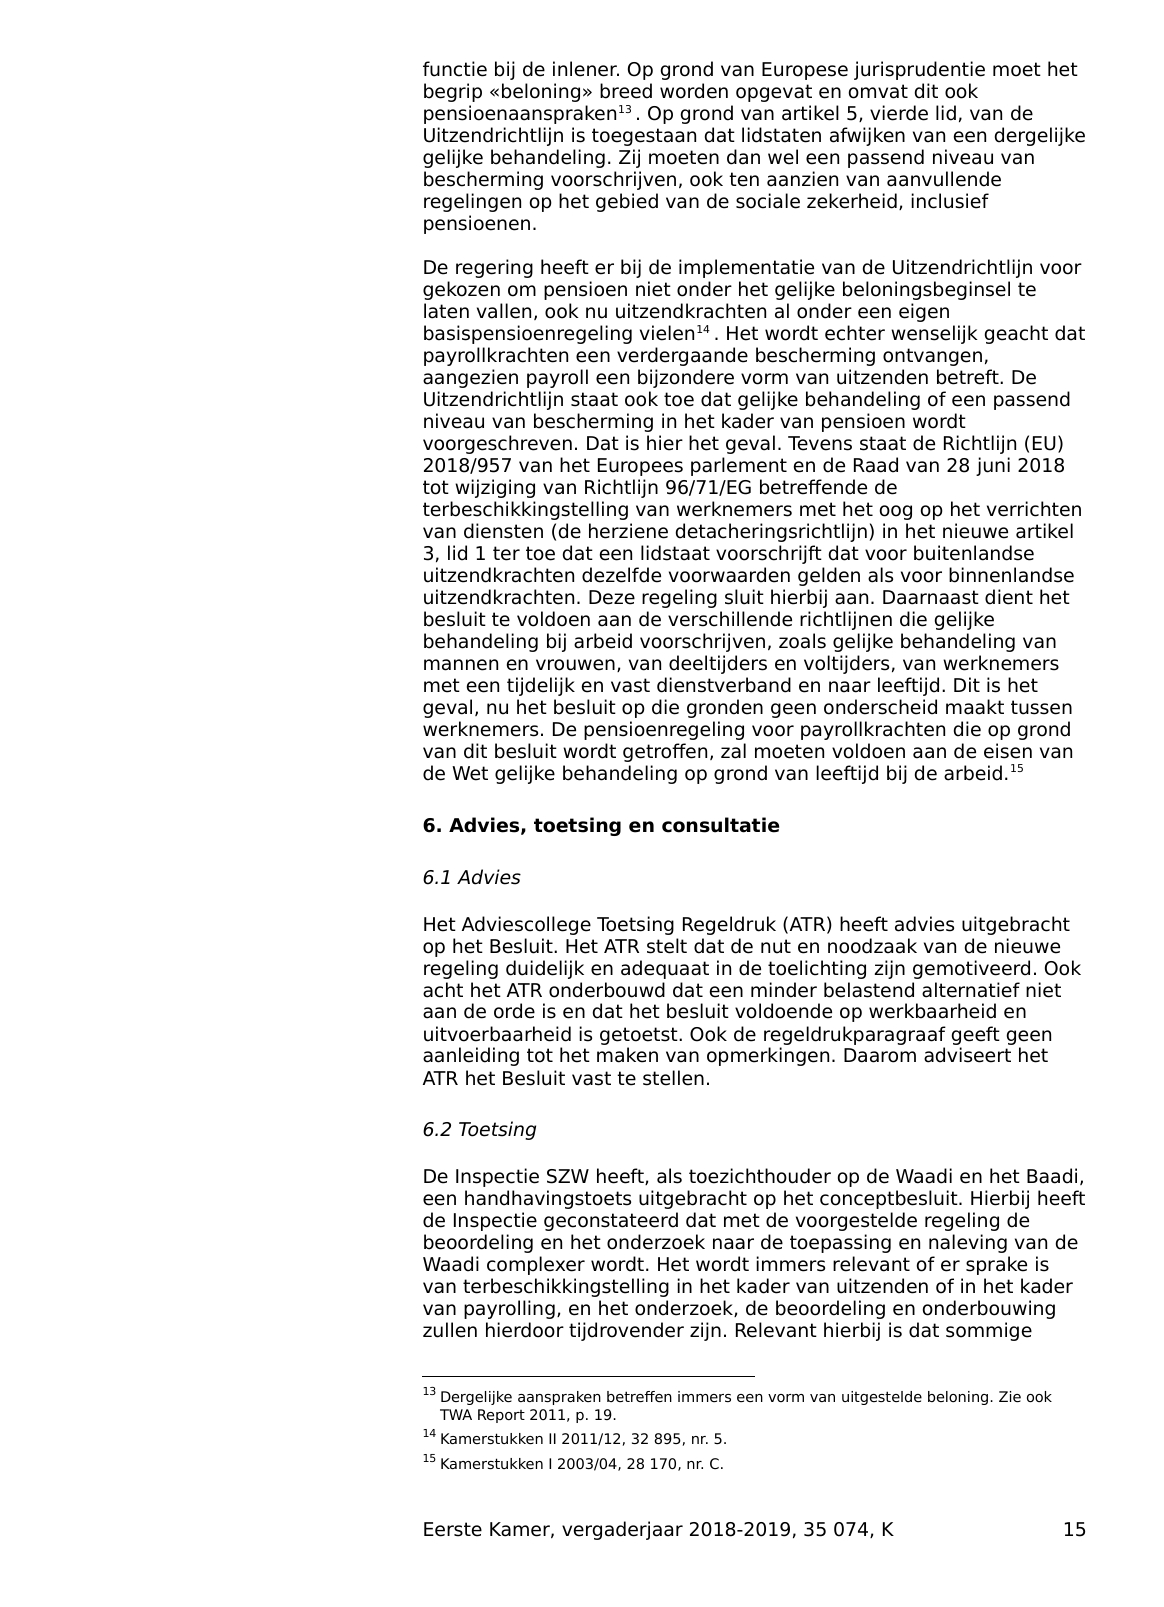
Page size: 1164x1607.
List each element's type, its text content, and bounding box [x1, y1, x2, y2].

subtitle 6.1 Advies [422, 867, 1087, 888]
subtitle 6. Advies, toetsing en consultatie [422, 814, 1087, 837]
text De Inspectie SZW heeft, als toezichthouder op de Waadi en het Baadi, een handhavingstoets uitgebracht op het conceptbesluit. Hierbij heeft de Inspectie geconstateerd dat met de voorgestelde regeling de beoordeling en het onderzoek naar de toepassing en naleving van de Waadi complexer wordt. Het wordt immers relevant of er sprake is van terbeschikkingstelling in het kader van uitzenden of in het kader van payrolling, en het onderzoek, de beoordeling en onderbouwing zullen hierdoor tijdrovender zijn. Relevant hierbij is dat sommige [422, 1166, 1087, 1342]
text Kamerstukken II 2011/12, 32 895, nr. 5. [422, 1427, 1087, 1449]
text Het Adviescollege Toetsing Regeldruk (ATR) heeft advies uitgebracht op het Besluit. Het ATR stelt dat de nut en noodzaak van de nieuwe regeling duidelijk en adequaat in de toelichting zijn gemotiveerd. Ook acht het ATR onderbouwd dat een minder belastend alternatief niet aan de orde is en dat het besluit voldoende op werkbaarheid en uitvoerbaarheid is getoetst. Ook de regeldrukparagraaf geeft geen aanleiding tot het maken van opmerkingen. Daarom adviseert het ATR het Besluit vast te stellen. [422, 913, 1087, 1089]
text functie bij de inlener. Op grond van Europese jurisprudentie moet het begrip «beloning» breed worden opgevat en omvat dit ook pensioenaanspraken. Op grond van artikel 5, vierde lid, van de Uitzendrichtlijn is toegestaan dat lidstaten afwijken van een dergelijke gelijke behandeling. Zij moeten dan wel een passend niveau van bescherming voorschrijven, ook ten aanzien van aanvullende regelingen op het gebied van de sociale zekerheid, inclusief pensioenen. [422, 59, 1087, 235]
subtitle 6.2 Toetsing [422, 1119, 1087, 1141]
text Kamerstukken I 2003/04, 28 170, nr. C. [422, 1452, 1087, 1474]
text De regering heeft er bij de implementatie van de Uitzendrichtlijn voor gekozen om pensioen niet onder het gelijke beloningsbeginsel te laten vallen, ook nu uitzendkrachten al onder een eigen basispensioenregeling vielen. Het wordt echter wenselijk geacht dat payrollkrachten een verdergaande bescherming ontvangen, aangezien payroll een bijzondere vorm van uitzenden betreft. De Uitzendrichtlijn staat ook toe dat gelijke behandeling of een passend niveau van bescherming in het kader van pensioen wordt voorgeschreven. Dat is hier het geval. Tevens staat de Richtlijn (EU) 2018/957 van het Europees parlement en de Raad van 28 juni 2018 tot wijziging van Richtlijn 96/71/EG betreffende de terbeschikkingstelling van werknemers met het oog op het verrichten van diensten (de herziene detacheringsrichtlijn) in het nieuwe artikel 3, lid 1 ter toe dat een lidstaat voorschrijft dat voor buitenlandse uitzendkrachten dezelfde voorwaarden gelden als voor binnenlandse uitzendkrachten. Deze regeling sluit hierbij aan. Daarnaast dient het besluit te voldoen aan de verschillende richtlijnen die gelijke behandeling bij arbeid voorschrijven, zoals gelijke behandeling van mannen en vrouwen, van deeltijders en voltijders, van werknemers met een tijdelijk en vast dienstverband en naar leeftijd. Dit is het geval, nu het besluit op die gronden geen onderscheid maakt tussen werknemers. De pensioenregeling voor payrollkrachten die op grond van dit besluit wordt getroffen, zal moeten voldoen aan de eisen van de Wet gelijke behandeling op grond van leeftijd bij de arbeid. [422, 257, 1087, 784]
text Dergelijke aanspraken betreffen immers een vorm van uitgestelde beloning. Zie ook TWA Report 2011, p. 19. [422, 1385, 1087, 1424]
